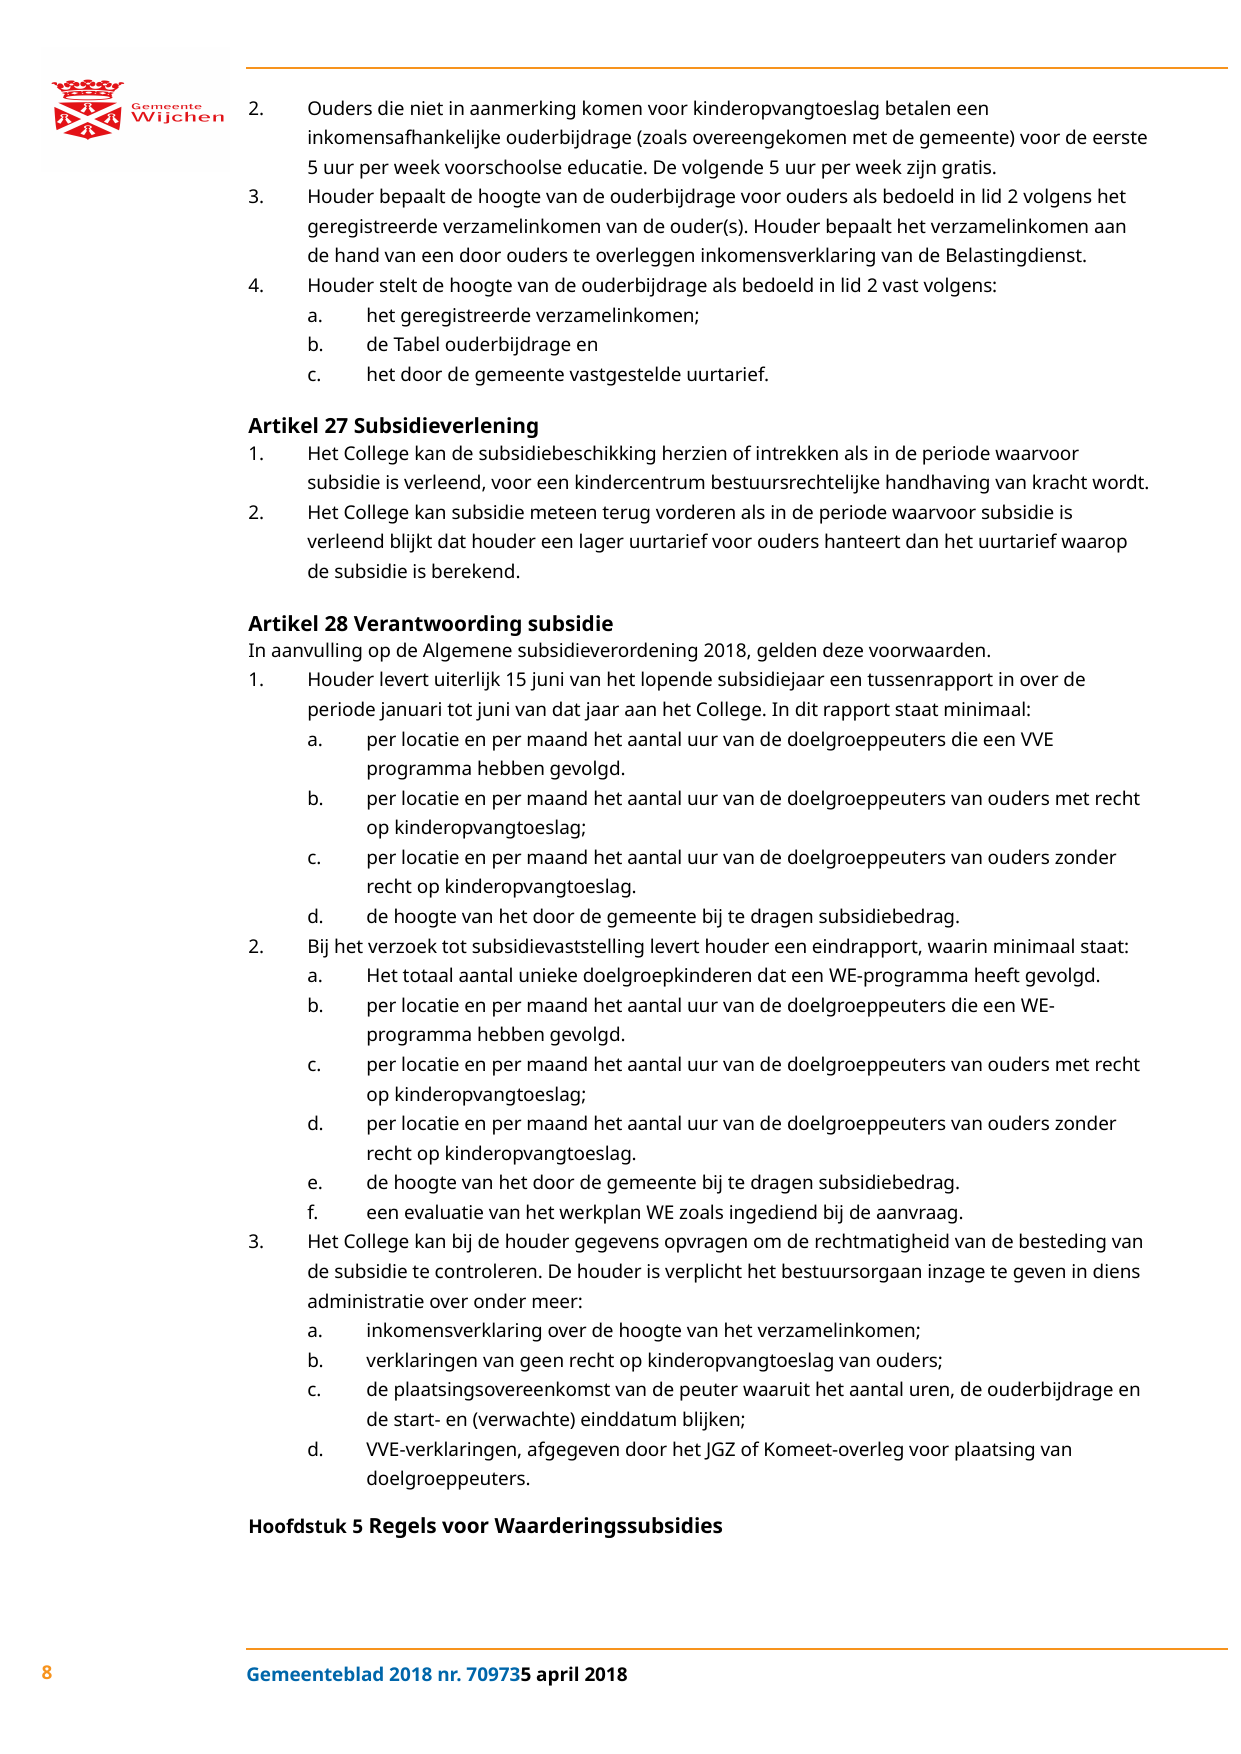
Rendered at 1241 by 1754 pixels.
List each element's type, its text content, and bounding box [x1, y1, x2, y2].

list het door de gemeente vastgestelde uurtarief. [307, 361, 1152, 387]
list Ouders die niet in aanmerking komen voor kinderopvangtoeslag betalen een inkomensafhankelijke ouderbijdrage (zoals overeengekomen met de gemeente) voor de eerste 5 uur per week voorschoolse educatie. De volgende 5 uur per week zijn gratis. [248, 95, 1152, 180]
list het geregistreerde verzamelinkomen; [307, 302, 1152, 328]
list per locatie en per maand het aantal uur van de doelgroeppeuters van ouders zonder recht op kinderopvangtoeslag. [307, 1110, 1152, 1166]
list de hoogte van het door de gemeente bij te dragen subsidiebedrag. [307, 1169, 1152, 1195]
list verklaringen van geen recht op kinderopvangtoeslag van ouders; [307, 1347, 1152, 1373]
picture [41, 47, 231, 172]
list per locatie en per maand het aantal uur van de doelgroeppeuters van ouders zonder recht op kinderopvangtoeslag. [307, 844, 1152, 899]
list per locatie en per maand het aantal uur van de doelgroeppeuters van ouders met recht op kinderopvangtoeslag; [307, 1051, 1152, 1107]
list VVE-verklaringen, afgegeven door het JGZ of Komeet-overleg voor plaatsing van doelgroeppeuters. [307, 1436, 1152, 1491]
list Het totaal aantal unieke doelgroepkinderen dat een WE-programma heeft gevolgd. [307, 962, 1152, 988]
list de hoogte van het door de gemeente bij te dragen subsidiebedrag. [307, 903, 1152, 929]
list de plaatsingsovereenkomst van de peuter waaruit het aantal uren, de ouderbijdrage en de start- en (verwachte) einddatum blijken; [307, 1377, 1152, 1432]
list de Tabel ouderbijdrage en [307, 331, 1152, 357]
text Hoofdstuk 5 Regels voor Waarderingssubsidies [248, 1511, 1152, 1539]
list per locatie en per maand het aantal uur van de doelgroeppeuters die een VVE programma hebben gevolgd. [307, 726, 1152, 781]
list Het College kan de subsidiebeschikking herzien of intrekken als in de periode waarvoor subsidie is verleend, voor een kindercentrum bestuursrechtelijke handhaving van kracht wordt. [248, 440, 1152, 495]
list Houder stelt de hoogte van de ouderbijdrage als bedoeld in lid 2 vast volgens: [248, 272, 1152, 298]
list Bij het verzoek tot subsidievaststelling levert houder een eindrapport, waarin minimaal staat: [248, 933, 1152, 959]
list per locatie en per maand het aantal uur van de doelgroeppeuters die een WE-programma hebben gevolgd. [307, 992, 1152, 1047]
list Het College kan bij de houder gegevens opvragen om de rechtmatigheid van de besteding van de subsidie te controleren. De houder is verplicht het bestuursorgaan inzage te geven in diens administratie over onder meer: [248, 1229, 1152, 1314]
list Houder bepaalt de hoogte van de ouderbijdrage voor ouders als bedoeld in lid 2 volgens het geregistreerde verzamelinkomen van de ouder(s). Houder bepaalt het verzamelinkomen aan de hand van een door ouders te overleggen inkomensverklaring van de Belastingdienst. [248, 183, 1152, 268]
list een evaluatie van het werkplan WE zoals ingediend bij de aanvraag. [307, 1199, 1152, 1225]
list Het College kan subsidie meteen terug vorderen als in de periode waarvoor subsidie is verleend blijkt dat houder een lager uurtarief voor ouders hanteert dan het uurtarief waarop de subsidie is berekend. [248, 499, 1152, 584]
text Artikel 28 Verantwoording subsidie [248, 609, 1152, 637]
text Artikel 27 Subsidieverlening [248, 411, 1152, 440]
list per locatie en per maand het aantal uur van de doelgroeppeuters van ouders met recht op kinderopvangtoeslag; [307, 785, 1152, 840]
list Houder levert uiterlijk 15 juni van het lopende subsidiejaar een tussenrapport in over de periode januari tot juni van dat jaar aan het College. In dit rapport staat minimaal: [248, 667, 1152, 722]
list inkomensverklaring over de hoogte van het verzamelinkomen; [307, 1317, 1152, 1343]
text In aanvulling op de Algemene subsidieverordening 2018, gelden deze voorwaarden. [248, 637, 1152, 663]
